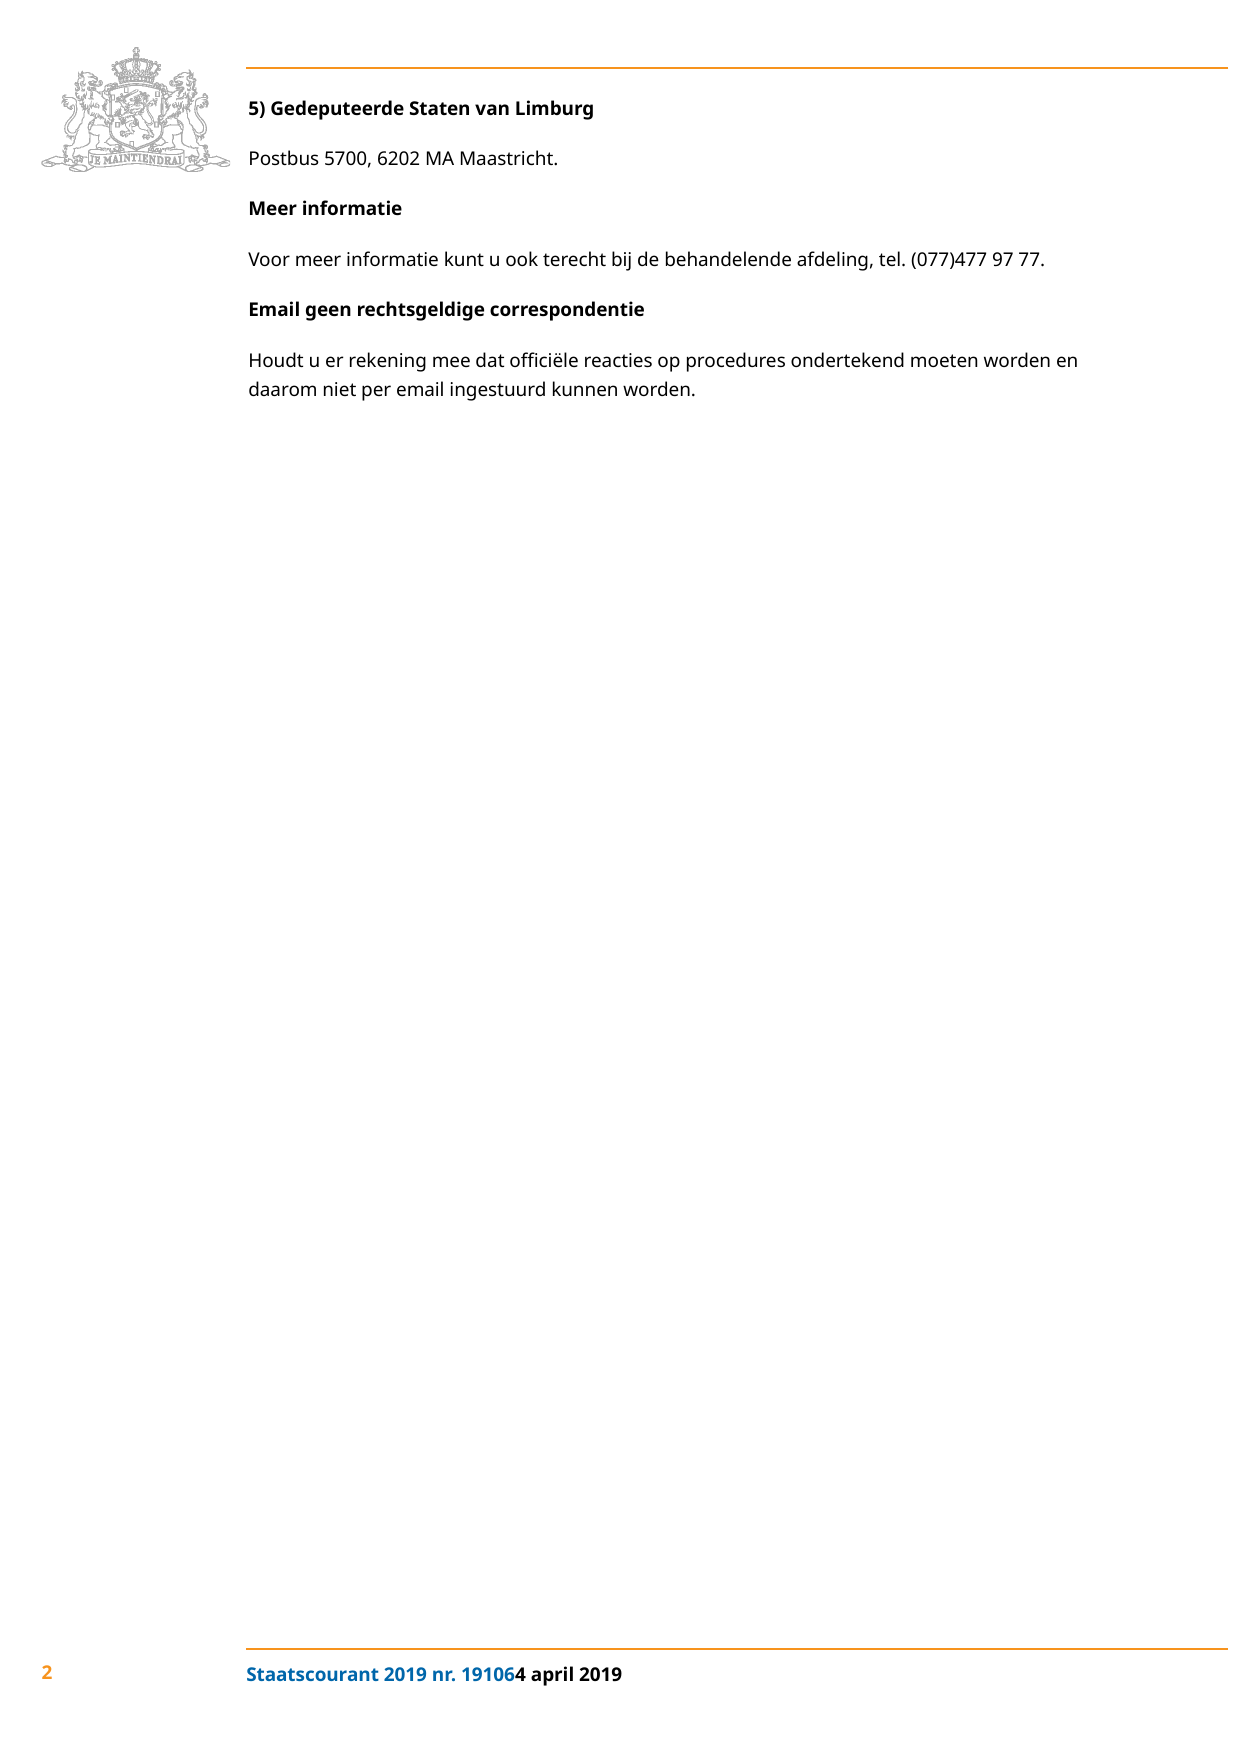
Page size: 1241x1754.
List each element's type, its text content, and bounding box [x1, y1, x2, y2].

text 5) Gedeputeerde Staten van Limburg [248, 95, 1152, 121]
text Postbus 5700, 6202 MA Maastricht. [248, 145, 1152, 171]
text Meer informatie [248, 196, 1152, 221]
text Houdt u er rekening mee dat officiële reacties op procedures ondertekend moeten worden en daarom niet per email ingestuurd kunnen worden. [248, 347, 1152, 402]
text Voor meer informatie kunt u ook terecht bij de behandelende afdeling, tel. (077)477 97 77. [248, 246, 1152, 272]
text Email geen rechtsgeldige correspondentie [248, 296, 1152, 322]
picture [41, 47, 231, 172]
